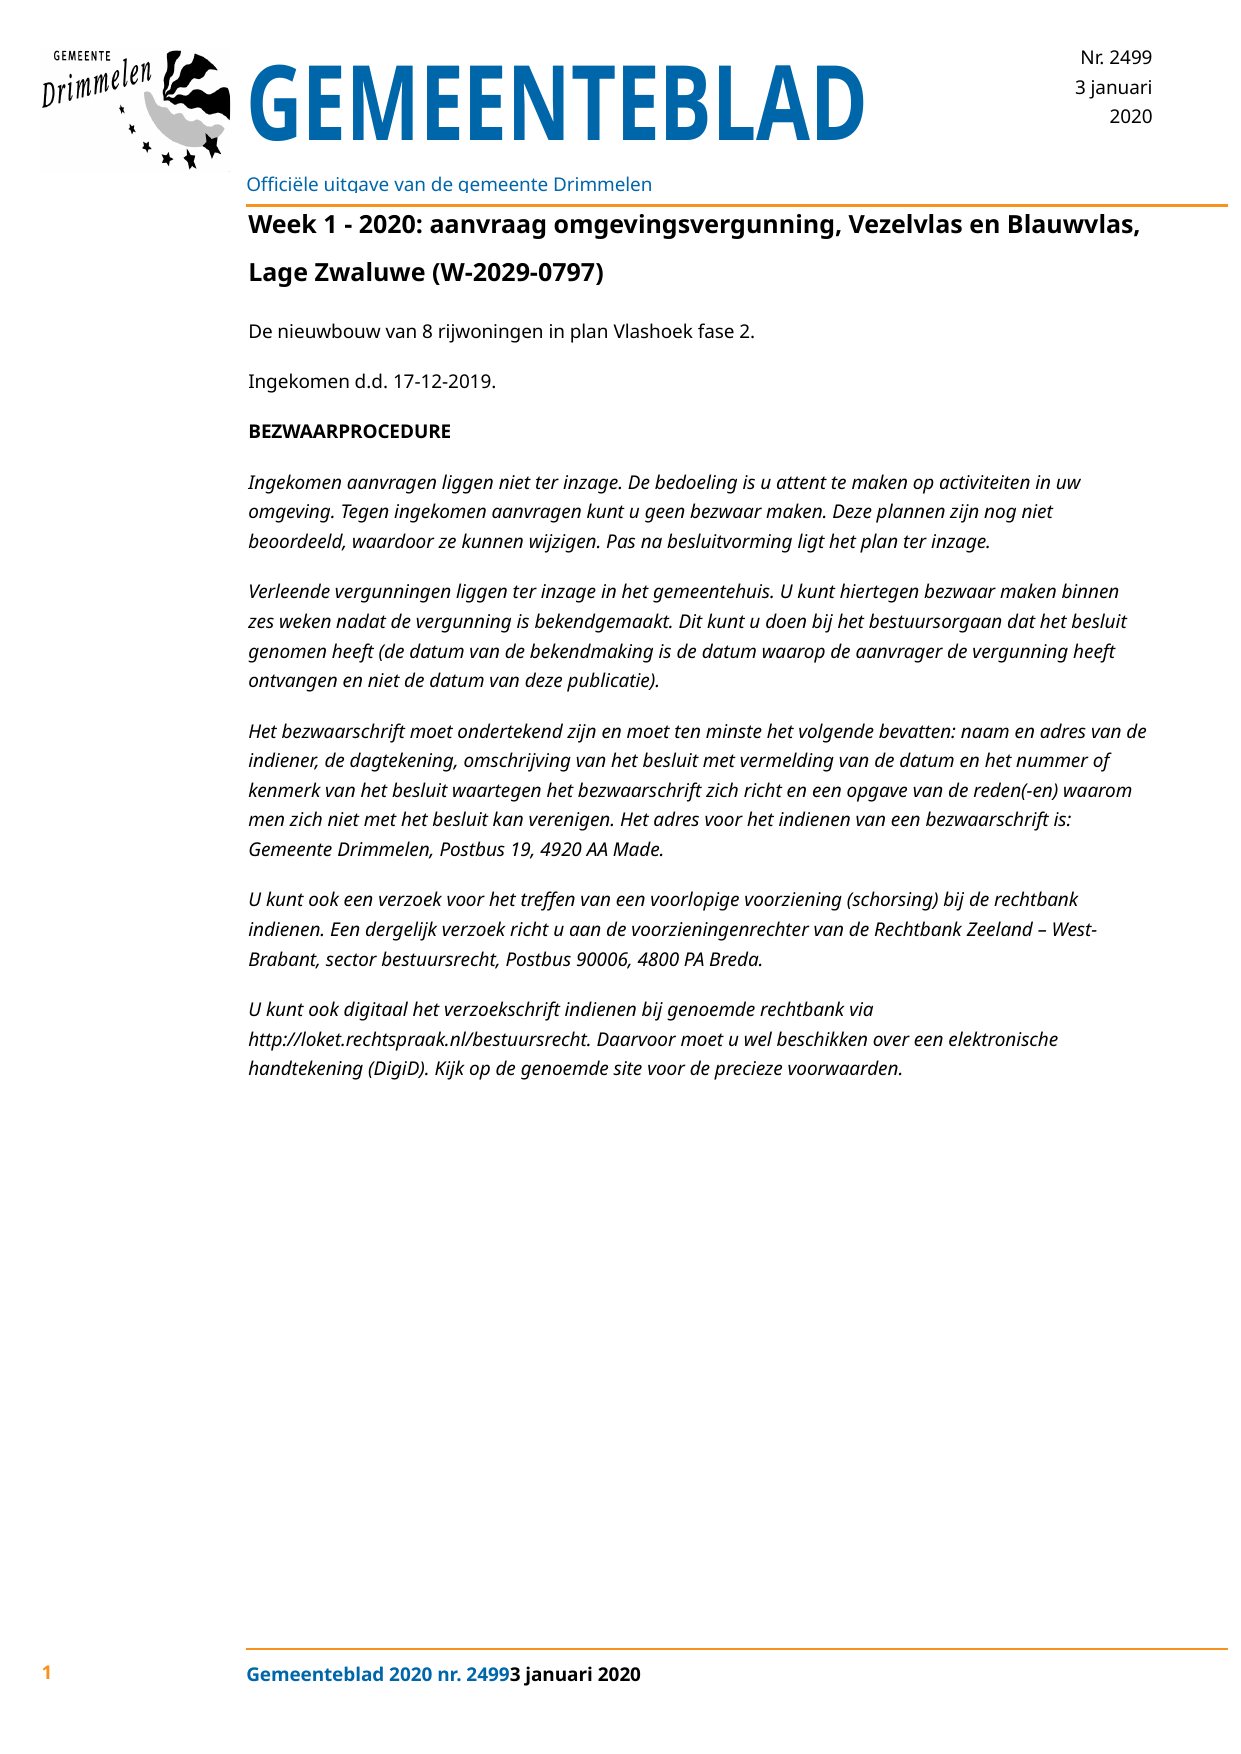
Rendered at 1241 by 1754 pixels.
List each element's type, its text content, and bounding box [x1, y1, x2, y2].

text U kunt ook een verzoek voor het treffen van een voorlopige voorziening (schorsing) bij de rechtbank indienen. Een dergelijk verzoek richt u aan de voorzieningenrechter van de Rechtbank Zeeland – West-Brabant, sector bestuursrecht, Postbus 90006, 4800 PA Breda. [248, 887, 1152, 972]
text Verleende vergunningen liggen ter inzage in het gemeentehuis. U kunt hiertegen bezwaar maken binnen zes weken nadat de vergunning is bekendgemaakt. Dit kunt u doen bij het bestuursorgaan dat het besluit genomen heeft (de datum van de bekendmaking is de datum waarop de aanvrager de vergunning heeft ontvangen en niet de datum van deze publicatie). [248, 579, 1152, 693]
text De nieuwbouw van 8 rijwoningen in plan Vlashoek fase 2. [248, 318, 1152, 344]
text Ingekomen d.d. 17-12-2019. [248, 368, 1152, 394]
picture [41, 47, 231, 172]
text Week 1 - 2020: aanvraag omgevingsvergunning, Vezelvlas en Blauwvlas, Lage Zwaluwe (W-2029-0797) [248, 207, 1152, 288]
text BEZWAARPROCEDURE [248, 419, 1152, 444]
text U kunt ook digitaal het verzoekschrift indienen bij genoemde rechtbank via http://loket.rechtspraak.nl/bestuursrecht. Daarvoor moet u wel beschikken over een elektronische handtekening (DigiD). Kijk op de genoemde site voor de precieze voorwaarden. [248, 996, 1152, 1081]
text Ingekomen aanvragen liggen niet ter inzage. De bedoeling is u attent te maken op activiteiten in uw omgeving. Tegen ingekomen aanvragen kunt u geen bezwaar maken. Deze plannen zijn nog niet beoordeeld, waardoor ze kunnen wijzigen. Pas na besluitvorming ligt het plan ter inzage. [248, 469, 1152, 554]
text Het bezwaarschrift moet ondertekend zijn en moet ten minste het volgende bevatten: naam en adres van de indiener, de dagtekening, omschrijving van het besluit met vermelding van de datum en het nummer of kenmerk van het besluit waartegen het bezwaarschrift zich richt en een opgave van de reden(-en) waarom men zich niet met het besluit kan verenigen. Het adres voor het indienen van een bezwaarschrift is: Gemeente Drimmelen, Postbus 19, 4920 AA Made. [248, 718, 1152, 862]
